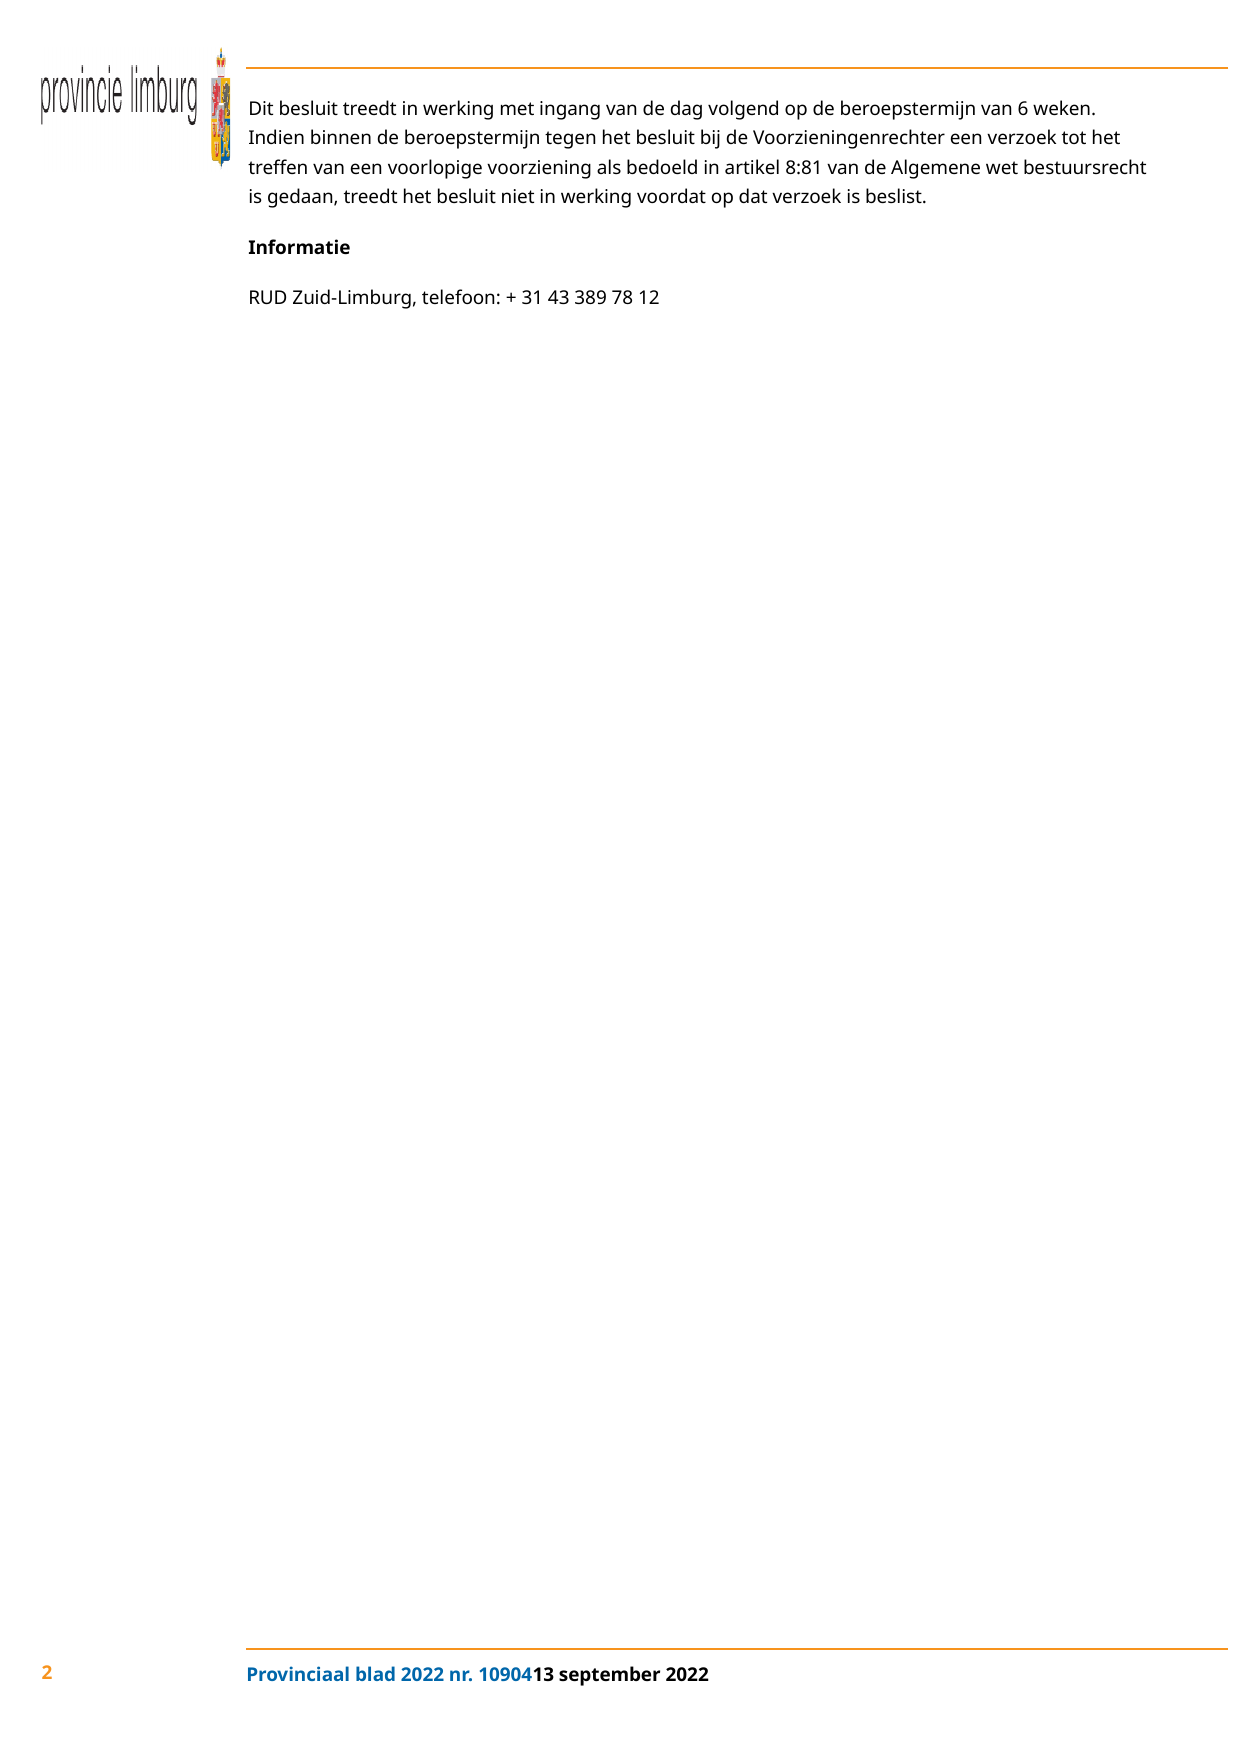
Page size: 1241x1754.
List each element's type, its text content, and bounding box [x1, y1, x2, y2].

picture [41, 47, 231, 172]
text RUD Zuid-Limburg, telefoon: + 31 43 389 78 12 [248, 284, 1152, 310]
text Dit besluit treedt in werking met ingang van de dag volgend op de beroepstermijn van 6 weken. Indien binnen de beroepstermijn tegen het besluit bij de Voorzieningenrechter een verzoek tot het treffen van een voorlopige voorziening als bedoeld in artikel 8:81 van de Algemene wet bestuursrecht is gedaan, treedt het besluit niet in werking voordat op dat verzoek is beslist. [248, 95, 1152, 209]
text Informatie [248, 234, 1152, 260]
